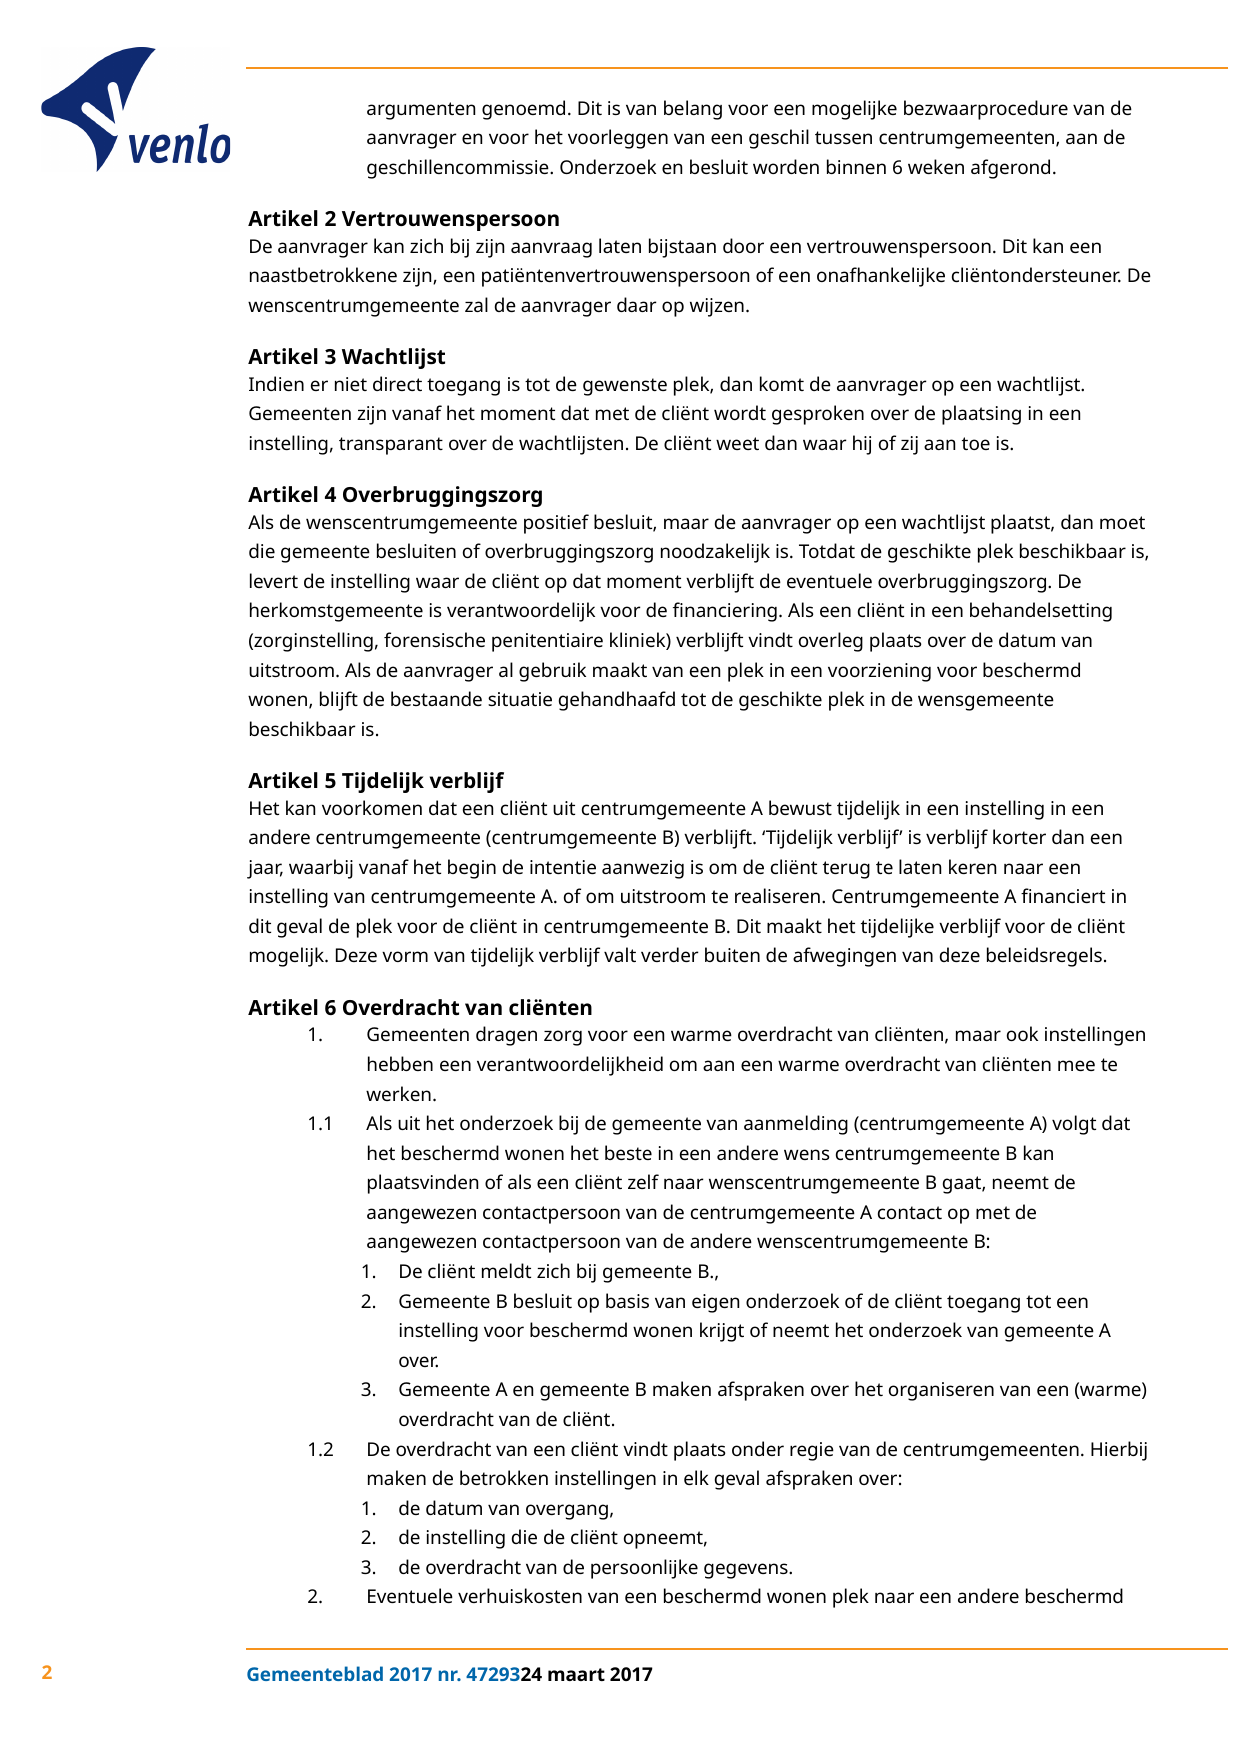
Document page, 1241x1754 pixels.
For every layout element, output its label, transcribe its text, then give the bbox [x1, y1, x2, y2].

text Artikel 2 Vertrouwenspersoon [248, 204, 1152, 233]
list De overdracht van een cliënt vindt plaats onder regie van de centrumgemeenten. Hierbij maken de betrokken instellingen in elk geval afspraken over: [307, 1436, 1152, 1491]
list Als uit het onderzoek bij de gemeente van aanmelding (centrumgemeente A) volgt dat het beschermd wonen het beste in een andere wens centrumgemeente B kan plaatsvinden of als een cliënt zelf naar wenscentrumgemeente B gaat, neemt de aangewezen contactpersoon van de centrumgemeente A contact op met de aangewezen contactpersoon van de andere wenscentrumgemeente B: [307, 1110, 1152, 1254]
picture [41, 47, 231, 172]
list Eventuele verhuiskosten van een beschermd wonen plek naar een andere beschermd [307, 1584, 1152, 1609]
list de datum van overgang, [361, 1495, 1152, 1521]
text Artikel 5 Tijdelijk verblijf [248, 766, 1152, 795]
list de overdracht van de persoonlijke gegevens. [361, 1554, 1152, 1580]
text Het kan voorkomen dat een cliënt uit centrumgemeente A bewust tijdelijk in een instelling in een andere centrumgemeente (centrumgemeente B) verblijft. ‘Tijdelijk verblijf’ is verblijf korter dan een jaar, waarbij vanaf het begin de intentie aanwezig is om de cliënt terug te laten keren naar een instelling van centrumgemeente A. of om uitstroom te realiseren. Centrumgemeente A financiert in dit geval de plek voor de cliënt in centrumgemeente B. Dit maakt het tijdelijke verblijf voor de cliënt mogelijk. Deze vorm van tijdelijk verblijf valt verder buiten de afwegingen van deze beleidsregels. [248, 795, 1152, 968]
list de instelling die de cliënt opneemt, [361, 1524, 1152, 1550]
text Artikel 6 Overdracht van cliënten [248, 993, 1152, 1022]
text Als de wenscentrumgemeente positief besluit, maar de aanvrager op een wachtlijst plaatst, dan moet die gemeente besluiten of overbruggingszorg noodzakelijk is. Totdat de geschikte plek beschikbaar is, levert de instelling waar de cliënt op dat moment verblijft de eventuele overbruggingszorg. De herkomstgemeente is verantwoordelijk voor de financiering. Als een cliënt in een behandelsetting (zorginstelling, forensische penitentiaire kliniek) verblijft vindt overleg plaats over de datum van uitstroom. Als de aanvrager al gebruik maakt van een plek in een voorziening voor beschermd wonen, blijft de bestaande situatie gehandhaafd tot de geschikte plek in de wensgemeente beschikbaar is. [248, 509, 1152, 742]
list De cliënt meldt zich bij gemeente B., [361, 1258, 1152, 1284]
text Artikel 4 Overbruggingszorg [248, 480, 1152, 509]
text De aanvrager kan zich bij zijn aanvraag laten bijstaan door een vertrouwenspersoon. Dit kan een naastbetrokkene zijn, een patiëntenvertrouwenspersoon of een onafhankelijke cliëntondersteuner. De wenscentrumgemeente zal de aanvrager daar op wijzen. [248, 233, 1152, 318]
list Gemeente A en gemeente B maken afspraken over het organiseren van een (warme) overdracht van de cliënt. [361, 1377, 1152, 1432]
list Gemeenten dragen zorg voor een warme overdracht van cliënten, maar ook instellingen hebben een verantwoordelijkheid om aan een warme overdracht van cliënten mee te werken. [307, 1022, 1152, 1106]
list argumenten genoemd. Dit is van belang voor een mogelijke bezwaarprocedure van de aanvrager en voor het voorleggen van een geschil tussen centrumgemeenten, aan de geschillencommissie. Onderzoek en besluit worden binnen 6 weken afgerond. [307, 95, 1152, 180]
text Indien er niet direct toegang is tot de gewenste plek, dan komt de aanvrager op een wachtlijst. Gemeenten zijn vanaf het moment dat met de cliënt wordt gesproken over de plaatsing in een instelling, transparant over de wachtlijsten. De cliënt weet dan waar hij of zij aan toe is. [248, 371, 1152, 456]
text Artikel 3 Wachtlijst [248, 342, 1152, 371]
list Gemeente B besluit op basis van eigen onderzoek of de cliënt toegang tot een instelling voor beschermd wonen krijgt of neemt het onderzoek van gemeente A over. [361, 1288, 1152, 1373]
